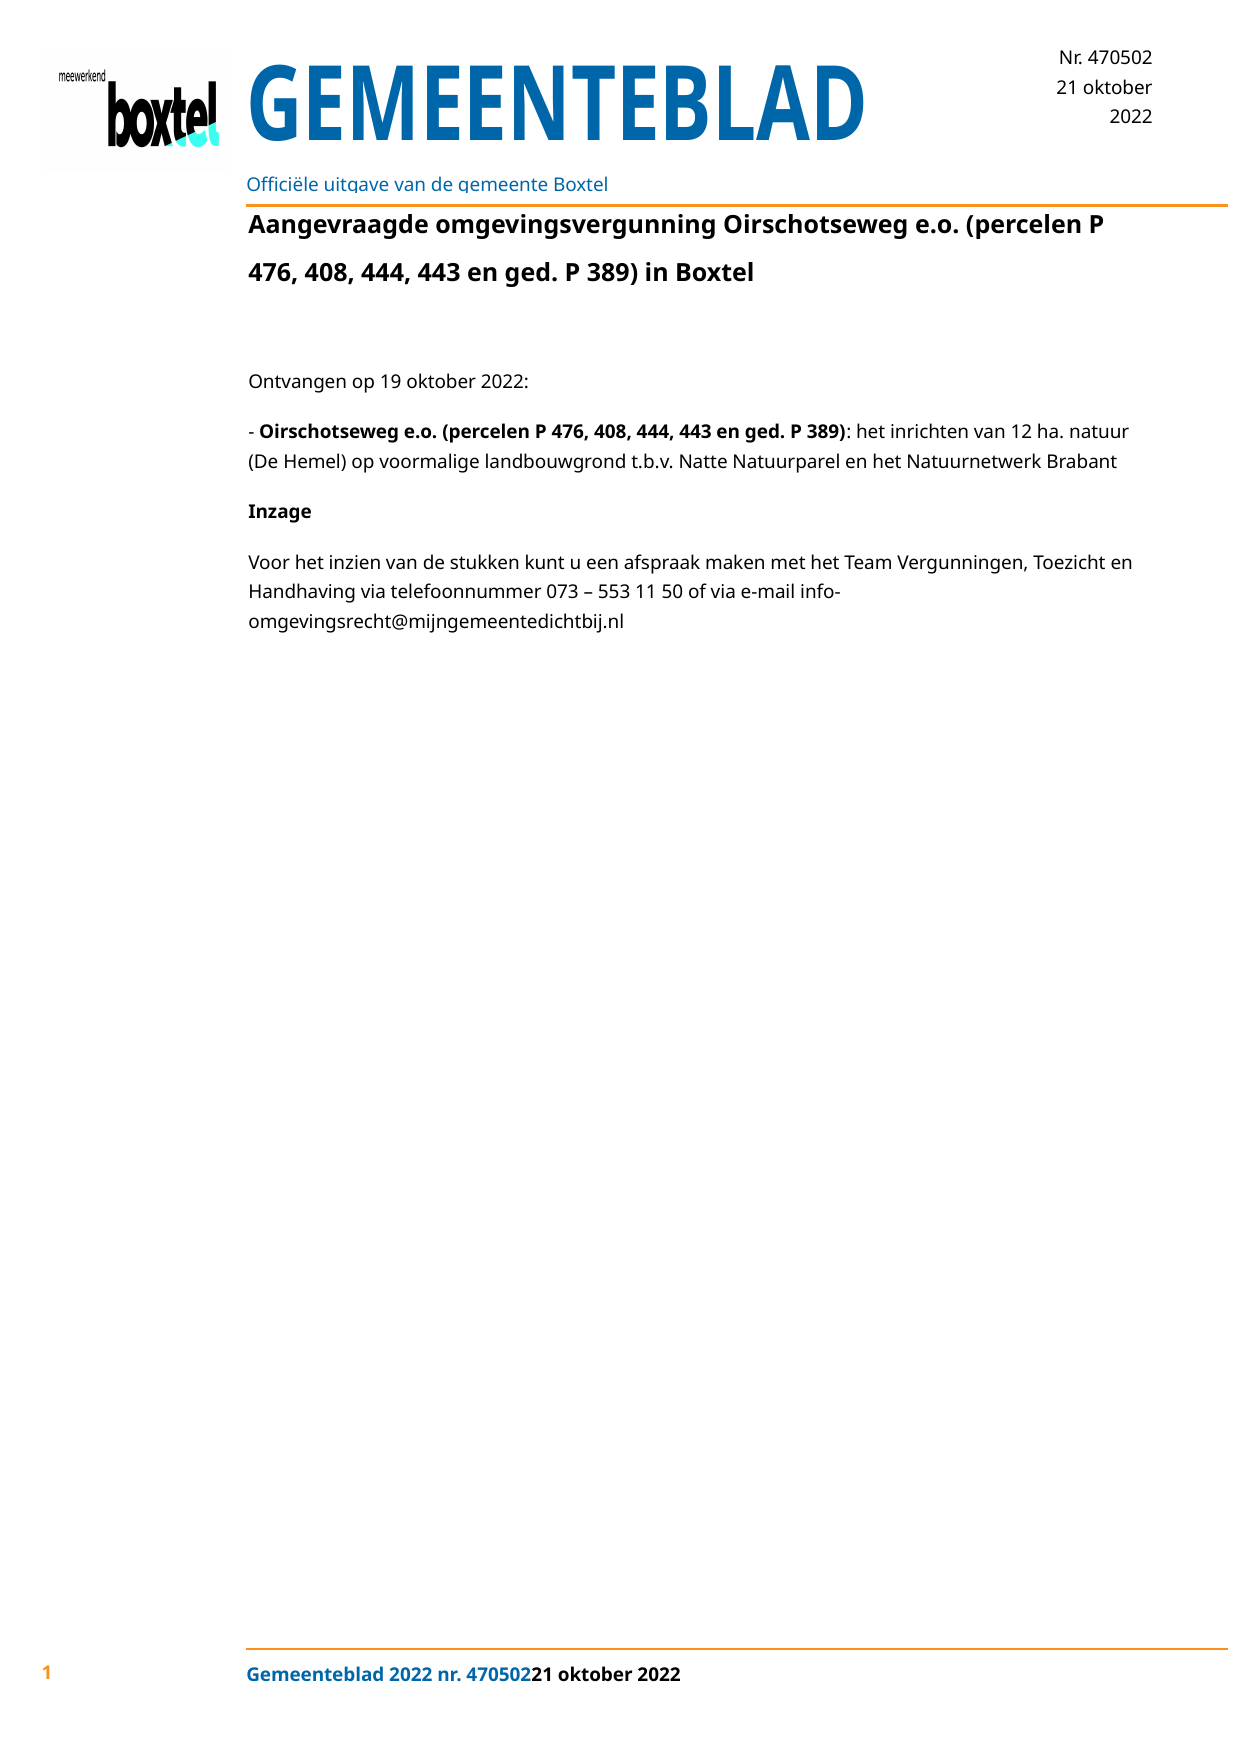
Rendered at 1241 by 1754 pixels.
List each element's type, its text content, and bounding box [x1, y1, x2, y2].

text Ontvangen op 19 oktober 2022: [248, 368, 1152, 394]
text Inzage [248, 499, 1152, 524]
text - Oirschotseweg e.o. (percelen P 476, 408, 444, 443 en ged. P 389): het inrichten van 12 ha. natuur (De Hemel) op voormalige landbouwgrond t.b.v. Natte Natuurparel en het Natuurnetwerk Brabant [248, 419, 1152, 474]
text Voor het inzien van de stukken kunt u een afspraak maken met het Team Vergunningen, Toezicht en Handhaving via telefoonnummer 073 – 553 11 50 of via e-mail info-omgevingsrecht@mijngemeentedichtbij.nl [248, 549, 1152, 634]
picture [41, 47, 231, 172]
text Aangevraagde omgevingsvergunning Oirschotseweg e.o. (percelen P 476, 408, 444, 443 en ged. P 389) in Boxtel [248, 207, 1152, 288]
